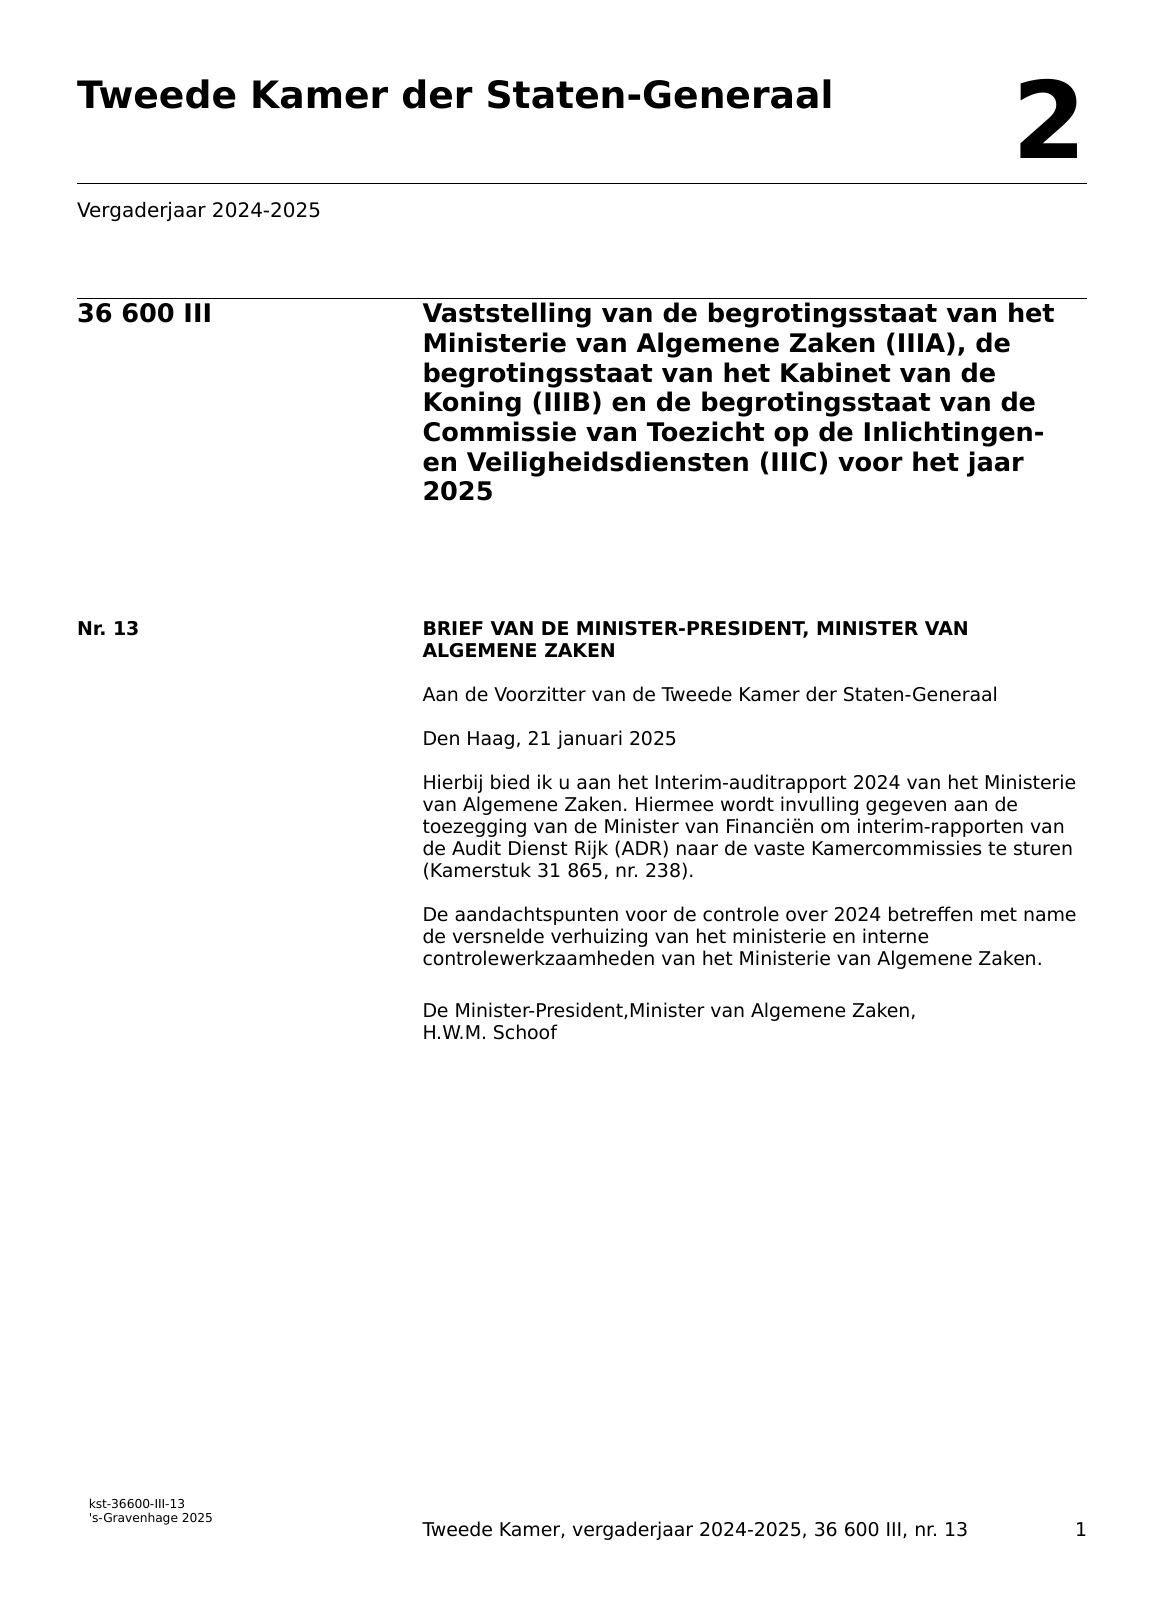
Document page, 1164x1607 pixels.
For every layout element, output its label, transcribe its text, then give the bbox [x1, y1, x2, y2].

text De aandachtspunten voor de controle over 2024 betreffen met name de versnelde verhuizing van het ministerie en interne controlewerkzaamheden van het Ministerie van Algemene Zaken. [422, 904, 1087, 970]
text Hierbij bied ik u aan het Interim-auditrapport 2024 van het Ministerie van Algemene Zaken. Hiermee wordt invulling gegeven aan de toezegging van de Minister van Financiën om interim-rapporten van de Audit Dienst Rijk (ADR) naar de vaste Kamercommissies te sturen (Kamerstuk 31 865, nr. 238). [422, 772, 1087, 882]
text Aan de Voorzitter van de Tweede Kamer der Staten-Generaal [422, 684, 1087, 706]
text kst-36600-III-13 [88, 1497, 323, 1511]
table_header Tweede Kamer der Staten-Generaal [77, 59, 886, 183]
subtitle 36 600 III Vaststelling van de begrotingsstaat van het Ministerie van Algemene Zaken (IIIA), de begrotingsstaat van het Kabinet van de Koning (IIIB) en de begrotingsstaat van de Commissie van Toezicht op de Inlichtingen- en Veiligheidsdiensten (IIIC) voor het jaar 2025 [77, 299, 1087, 507]
subtitle Nr. 13 BRIEF VAN DE MINISTER-PRESIDENT, MINISTER VAN ALGEMENE ZAKEN [77, 618, 1087, 662]
text De Minister-President,Minister van Algemene Zaken, H.W.M. Schoof [422, 1000, 1087, 1044]
table_cell Vergaderjaar 2024-2025 [77, 184, 1087, 298]
text Den Haag, 21 januari 2025 [422, 728, 1087, 750]
text 's-Gravenhage 2025 [88, 1511, 323, 1525]
table_header 2 [886, 59, 1087, 183]
